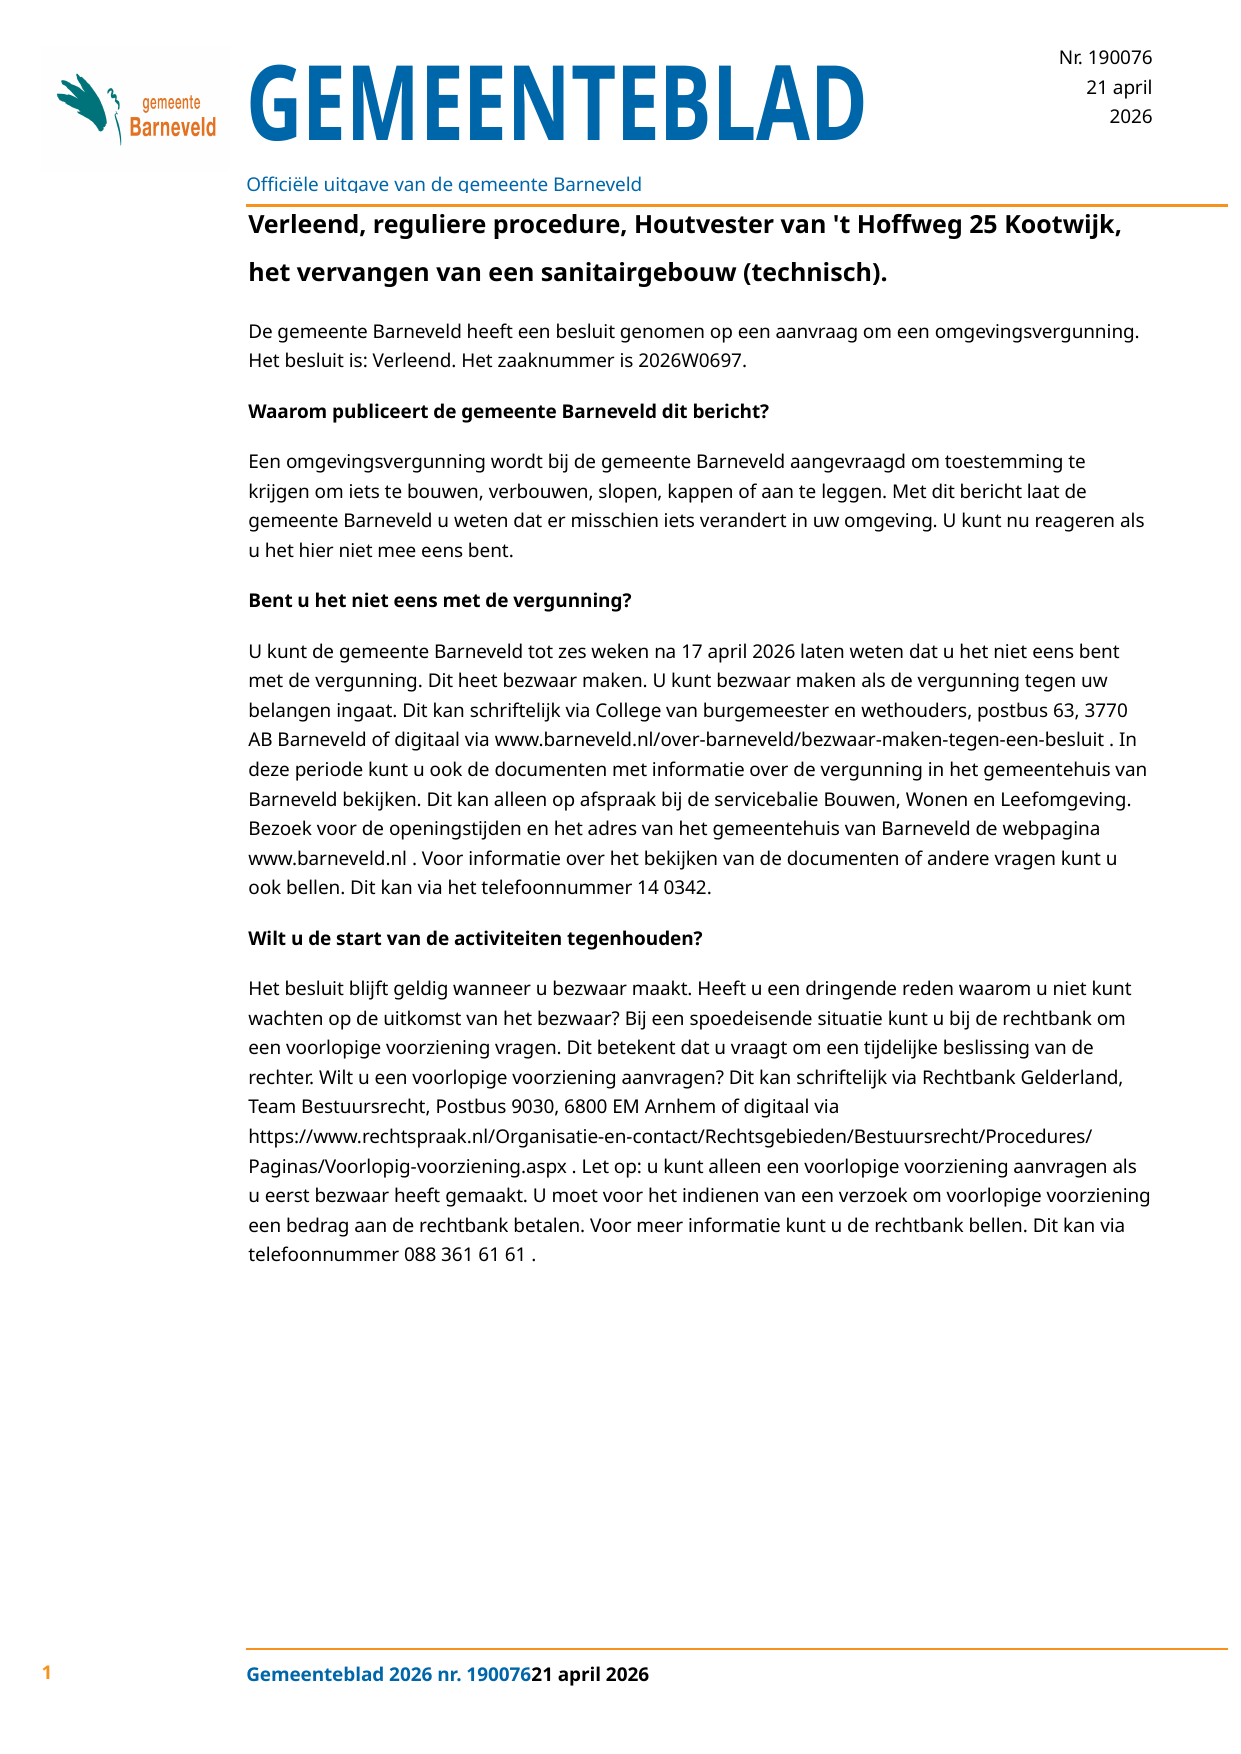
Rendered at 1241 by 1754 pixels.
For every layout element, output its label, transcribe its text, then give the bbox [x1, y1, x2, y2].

text Het besluit blijft geldig wanneer u bezwaar maakt. Heeft u een dringende reden waarom u niet kunt wachten op de uitkomst van het bezwaar? Bij een spoedeisende situatie kunt u bij de rechtbank om een voorlopige voorziening vragen. Dit betekent dat u vraagt om een tijdelijke beslissing van de rechter. Wilt u een voorlopige voorziening aanvragen? Dit kan schriftelijk via Rechtbank Gelderland, Team Bestuursrecht, Postbus 9030, 6800 EM Arnhem of digitaal via https://www.rechtspraak.nl/Organisatie-en-contact/Rechtsgebieden/Bestuursrecht/Procedures/Paginas/Voorlopig-voorziening.aspx . Let op: u kunt alleen een voorlopige voorziening aanvragen als u eerst bezwaar heeft gemaakt. U moet voor het indienen van een verzoek om voorlopige voorziening een bedrag aan de rechtbank betalen. Voor meer informatie kunt u de rechtbank bellen. Dit kan via telefoonnummer 088 361 61 61 . [248, 975, 1152, 1267]
text Verleend, reguliere procedure, Houtvester van 't Hoffweg 25 Kootwijk, het vervangen van een sanitairgebouw (technisch). [248, 207, 1152, 288]
text Wilt u de start van de activiteiten tegenhouden? [248, 925, 1152, 951]
text U kunt de gemeente Barneveld tot zes weken na 17 april 2026 laten weten dat u het niet eens bent met de vergunning. Dit heet bezwaar maken. U kunt bezwaar maken als de vergunning tegen uw belangen ingaat. Dit kan schriftelijk via College van burgemeester en wethouders, postbus 63, 3770 AB Barneveld of digitaal via www.barneveld.nl/over-barneveld/bezwaar-maken-tegen-een-besluit . In deze periode kunt u ook de documenten met informatie over de vergunning in het gemeentehuis van Barneveld bekijken. Dit kan alleen op afspraak bij de servicebalie Bouwen, Wonen en Leefomgeving. Bezoek voor de openingstijden en het adres van het gemeentehuis van Barneveld de webpagina www.barneveld.nl . Voor informatie over het bekijken van de documenten of andere vragen kunt u ook bellen. Dit kan via het telefoonnummer 14 0342. [248, 638, 1152, 900]
text Bent u het niet eens met de vergunning? [248, 587, 1152, 613]
text De gemeente Barneveld heeft een besluit genomen op een aanvraag om een omgevingsvergunning. Het besluit is: Verleend. Het zaaknummer is 2026W0697. [248, 318, 1152, 373]
picture [41, 47, 231, 172]
text Waarom publiceert de gemeente Barneveld dit bericht? [248, 398, 1152, 424]
text Een omgevingsvergunning wordt bij de gemeente Barneveld aangevraagd om toestemming te krijgen om iets te bouwen, verbouwen, slopen, kappen of aan te leggen. Met dit bericht laat de gemeente Barneveld u weten dat er misschien iets verandert in uw omgeving. U kunt nu reageren als u het hier niet mee eens bent. [248, 448, 1152, 563]
